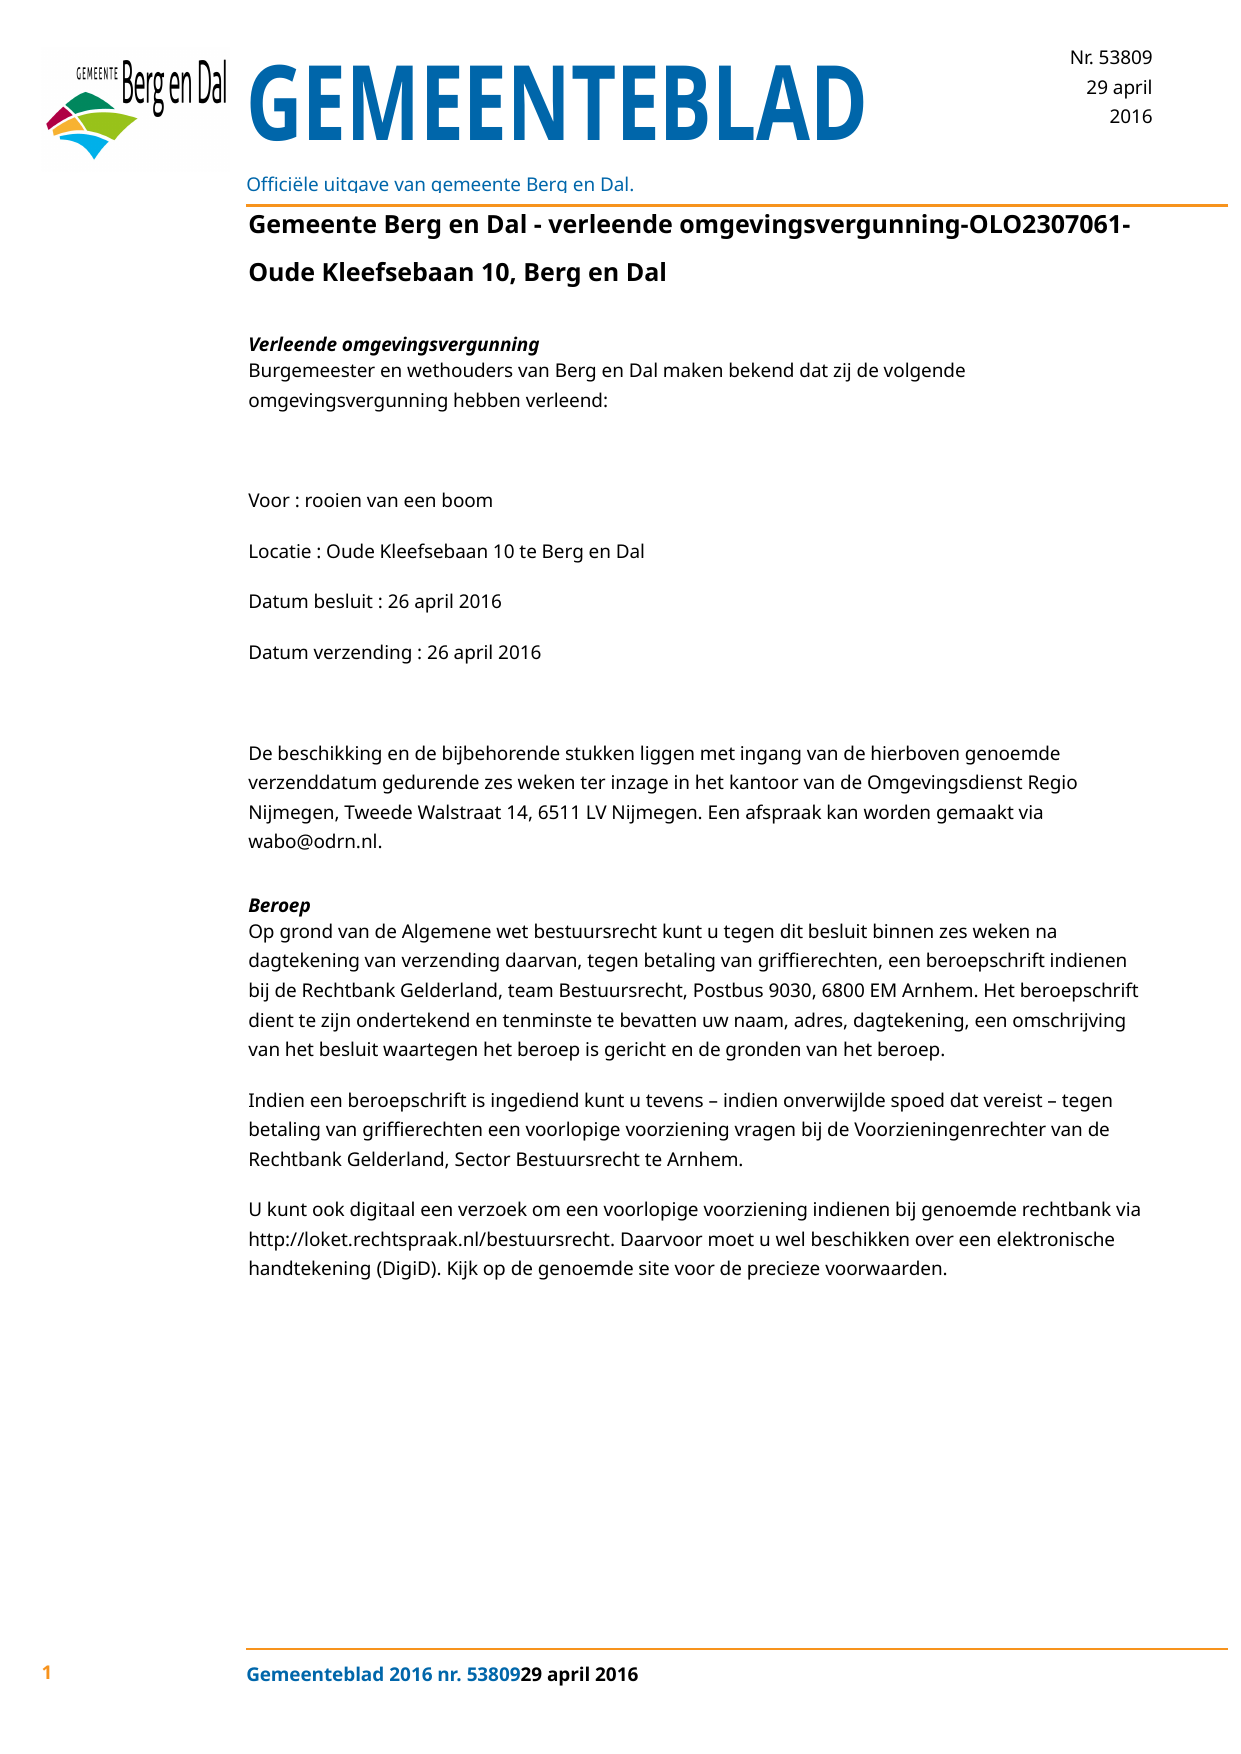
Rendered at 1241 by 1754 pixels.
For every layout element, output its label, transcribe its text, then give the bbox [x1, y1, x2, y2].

text Datum verzending : 26 april 2016 [248, 639, 1152, 664]
text Op grond van de Algemene wet bestuursrecht kunt u tegen dit besluit binnen zes weken na dagtekening van verzending daarvan, tegen betaling van griffierechten, een beroepschrift indienen bij de Rechtbank Gelderland, team Bestuursrecht, Postbus 9030, 6800 EM Arnhem. Het beroepschrift dient te zijn ondertekend en tenminste te bevatten uw naam, adres, dagtekening, een omschrijving van het besluit waartegen het beroep is gericht en de gronden van het beroep. [248, 918, 1152, 1062]
text De beschikking en de bijbehorende stukken liggen met ingang van de hierboven genoemde verzenddatum gedurende zes weken ter inzage in het kantoor van de Omgevingsdienst Regio Nijmegen, Tweede Walstraat 14, 6511 LV Nijmegen. Een afspraak kan worden gemaakt via wabo@odrn.nl. [248, 740, 1152, 854]
text Indien een beroepschrift is ingediend kunt u tevens – indien onverwijlde spoed dat vereist – tegen betaling van griffierechten een voorlopige voorziening vragen bij de Voorzieningenrechter van de Rechtbank Gelderland, Sector Bestuursrecht te Arnhem. [248, 1087, 1152, 1172]
text Locatie : Oude Kleefsebaan 10 te Berg en Dal [248, 538, 1152, 564]
text Verleende omgevingsvergunning [248, 331, 1152, 357]
text Burgemeester en wethouders van Berg en Dal maken bekend dat zij de volgende omgevingsvergunning hebben verleend: [248, 357, 1152, 412]
text Gemeente Berg en Dal - verleende omgevingsvergunning-OLO2307061- Oude Kleefsebaan 10, Berg en Dal [248, 207, 1152, 288]
text Datum besluit : 26 april 2016 [248, 588, 1152, 614]
picture [41, 47, 231, 172]
text U kunt ook digitaal een verzoek om een voorlopige voorziening indienen bij genoemde rechtbank via http://loket.rechtspraak.nl/bestuursrecht. Daarvoor moet u wel beschikken over een elektronische handtekening (DigiD). Kijk op de genoemde site voor de precieze voorwaarden. [248, 1196, 1152, 1281]
text Voor : rooien van een boom [248, 488, 1152, 513]
text Beroep [248, 892, 1152, 918]
